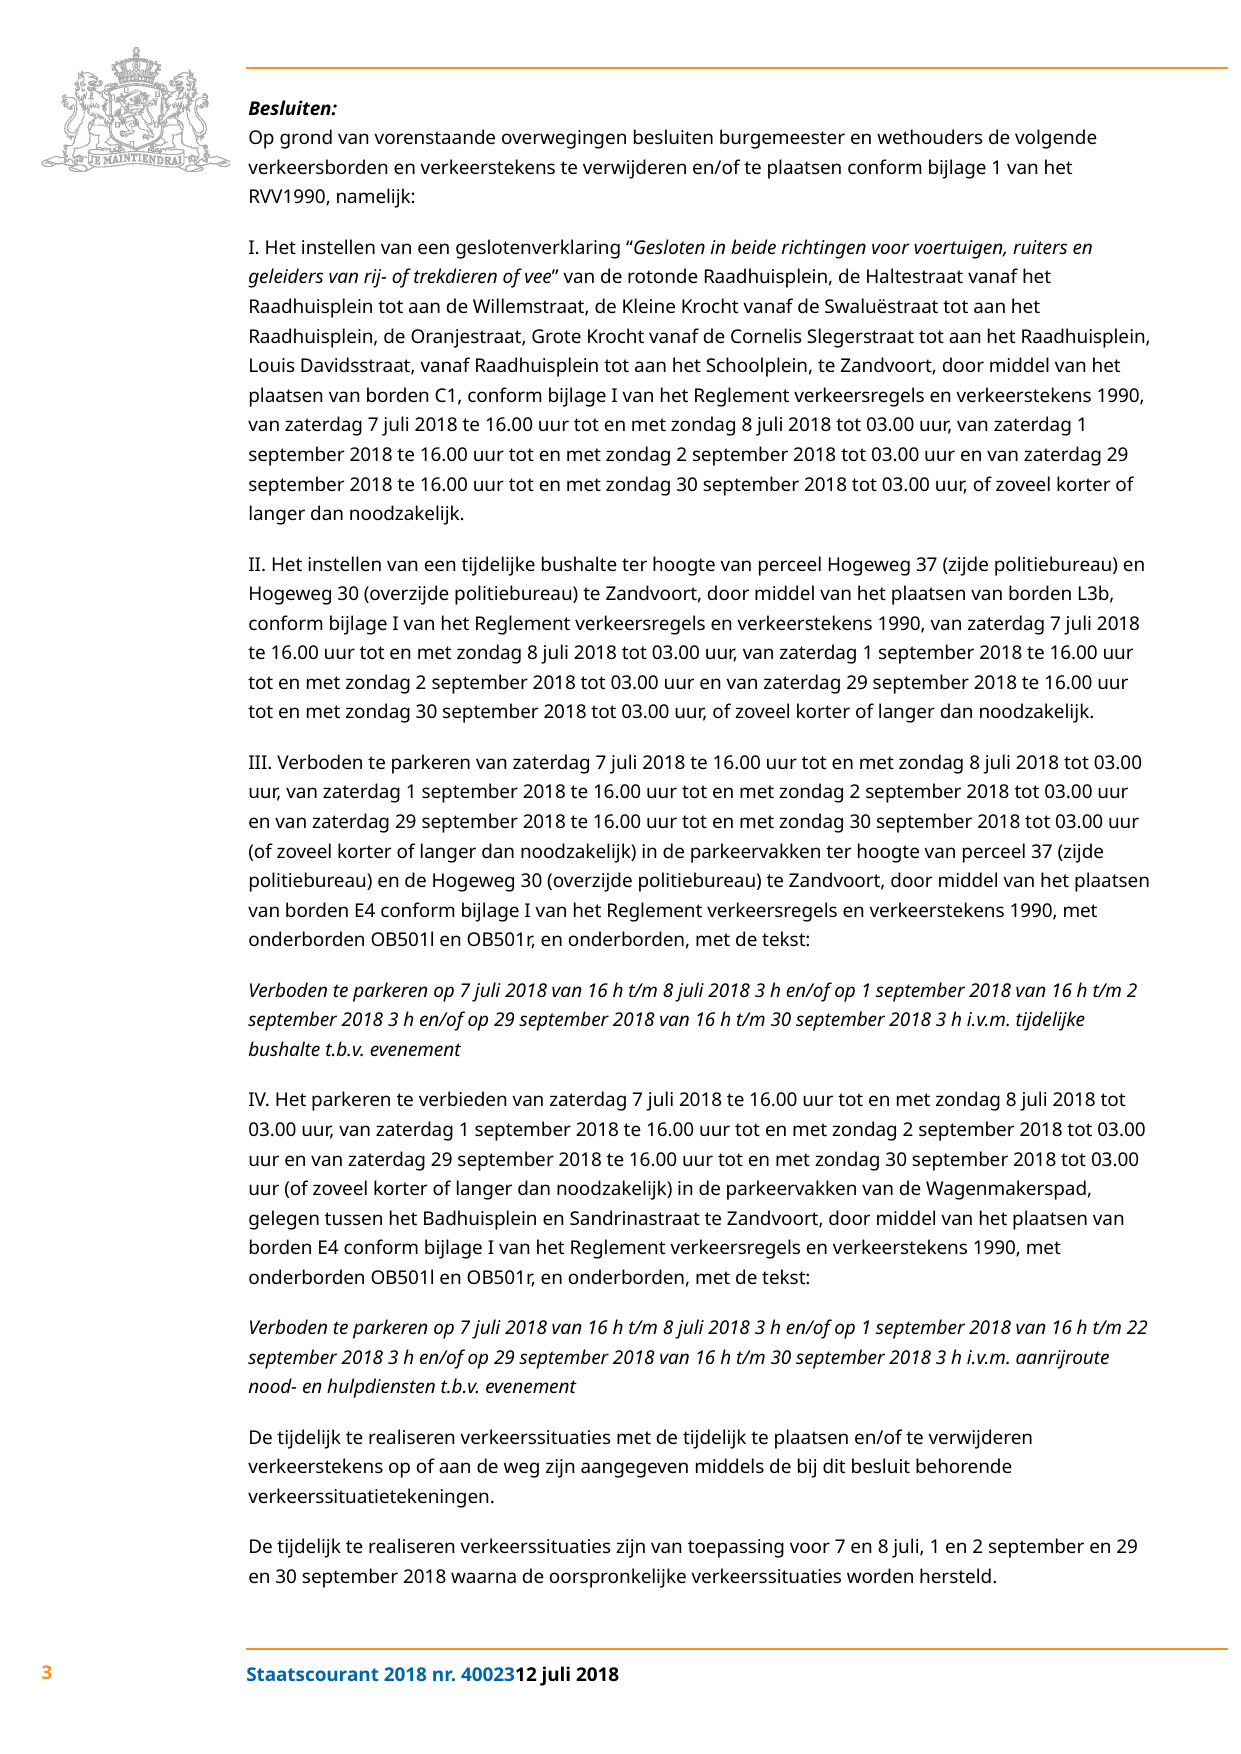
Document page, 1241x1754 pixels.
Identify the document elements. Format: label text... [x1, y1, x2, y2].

text Verboden te parkeren op 7 juli 2018 van 16 h t/m 8 juli 2018 3 h en/of op 1 september 2018 van 16 h t/m 22 september 2018 3 h en/of op 29 september 2018 van 16 h t/m 30 september 2018 3 h i.v.m. aanrijroute nood- en hulpdiensten t.b.v. evenement [248, 1314, 1152, 1399]
text De tijdelijk te realiseren verkeerssituaties met de tijdelijk te plaatsen en/of te verwijderen verkeerstekens op of aan de weg zijn aangegeven middels de bij dit besluit behorende verkeerssituatietekeningen. [248, 1424, 1152, 1509]
text Op grond van vorenstaande overwegingen besluiten burgemeester en wethouders de volgende verkeersborden en verkeerstekens te verwijderen en/of te plaatsen conform bijlage 1 van het RVV1990, namelijk: [248, 124, 1152, 209]
text IV. Het parkeren te verbieden van zaterdag 7 juli 2018 te 16.00 uur tot en met zondag 8 juli 2018 tot 03.00 uur, van zaterdag 1 september 2018 te 16.00 uur tot en met zondag 2 september 2018 tot 03.00 uur en van zaterdag 29 september 2018 te 16.00 uur tot en met zondag 30 september 2018 tot 03.00 uur (of zoveel korter of langer dan noodzakelijk) in de parkeervakken van de Wagenmakerspad, gelegen tussen het Badhuisplein en Sandrinastraat te Zandvoort, door middel van het plaatsen van borden E4 conform bijlage I van het Reglement verkeersregels en verkeerstekens 1990, met onderborden OB501l en OB501r, en onderborden, met de tekst: [248, 1087, 1152, 1290]
text De tijdelijk te realiseren verkeerssituaties zijn van toepassing voor 7 en 8 juli, 1 en 2 september en 29 en 30 september 2018 waarna de oorspronkelijke verkeerssituaties worden hersteld. [248, 1534, 1152, 1589]
picture [41, 47, 231, 172]
text I. Het instellen van een geslotenverklaring “Gesloten in beide richtingen voor voertuigen, ruiters en geleiders van rij- of trekdieren of vee” van de rotonde Raadhuisplein, de Haltestraat vanaf het Raadhuisplein tot aan de Willemstraat, de Kleine Krocht vanaf de Swaluëstraat tot aan het Raadhuisplein, de Oranjestraat, Grote Krocht vanaf de Cornelis Slegerstraat tot aan het Raadhuisplein, Louis Davidsstraat, vanaf Raadhuisplein tot aan het Schoolplein, te Zandvoort, door middel van het plaatsen van borden C1, conform bijlage I van het Reglement verkeersregels en verkeerstekens 1990, van zaterdag 7 juli 2018 te 16.00 uur tot en met zondag 8 juli 2018 tot 03.00 uur, van zaterdag 1 september 2018 te 16.00 uur tot en met zondag 2 september 2018 tot 03.00 uur en van zaterdag 29 september 2018 te 16.00 uur tot en met zondag 30 september 2018 tot 03.00 uur, of zoveel korter of langer dan noodzakelijk. [248, 234, 1152, 526]
text II. Het instellen van een tijdelijke bushalte ter hoogte van perceel Hogeweg 37 (zijde politiebureau) en Hogeweg 30 (overzijde politiebureau) te Zandvoort, door middel van het plaatsen van borden L3b, conform bijlage I van het Reglement verkeersregels en verkeerstekens 1990, van zaterdag 7 juli 2018 te 16.00 uur tot en met zondag 8 juli 2018 tot 03.00 uur, van zaterdag 1 september 2018 te 16.00 uur tot en met zondag 2 september 2018 tot 03.00 uur en van zaterdag 29 september 2018 te 16.00 uur tot en met zondag 30 september 2018 tot 03.00 uur, of zoveel korter of langer dan noodzakelijk. [248, 551, 1152, 724]
text Verboden te parkeren op 7 juli 2018 van 16 h t/m 8 juli 2018 3 h en/of op 1 september 2018 van 16 h t/m 2 september 2018 3 h en/of op 29 september 2018 van 16 h t/m 30 september 2018 3 h i.v.m. tijdelijke bushalte t.b.v. evenement [248, 977, 1152, 1062]
text III. Verboden te parkeren van zaterdag 7 juli 2018 te 16.00 uur tot en met zondag 8 juli 2018 tot 03.00 uur, van zaterdag 1 september 2018 te 16.00 uur tot en met zondag 2 september 2018 tot 03.00 uur en van zaterdag 29 september 2018 te 16.00 uur tot en met zondag 30 september 2018 tot 03.00 uur (of zoveel korter of langer dan noodzakelijk) in de parkeervakken ter hoogte van perceel 37 (zijde politiebureau) en de Hogeweg 30 (overzijde politiebureau) te Zandvoort, door middel van het plaatsen van borden E4 conform bijlage I van het Reglement verkeersregels en verkeerstekens 1990, met onderborden OB501l en OB501r, en onderborden, met de tekst: [248, 749, 1152, 952]
text Besluiten: [248, 95, 1152, 121]
